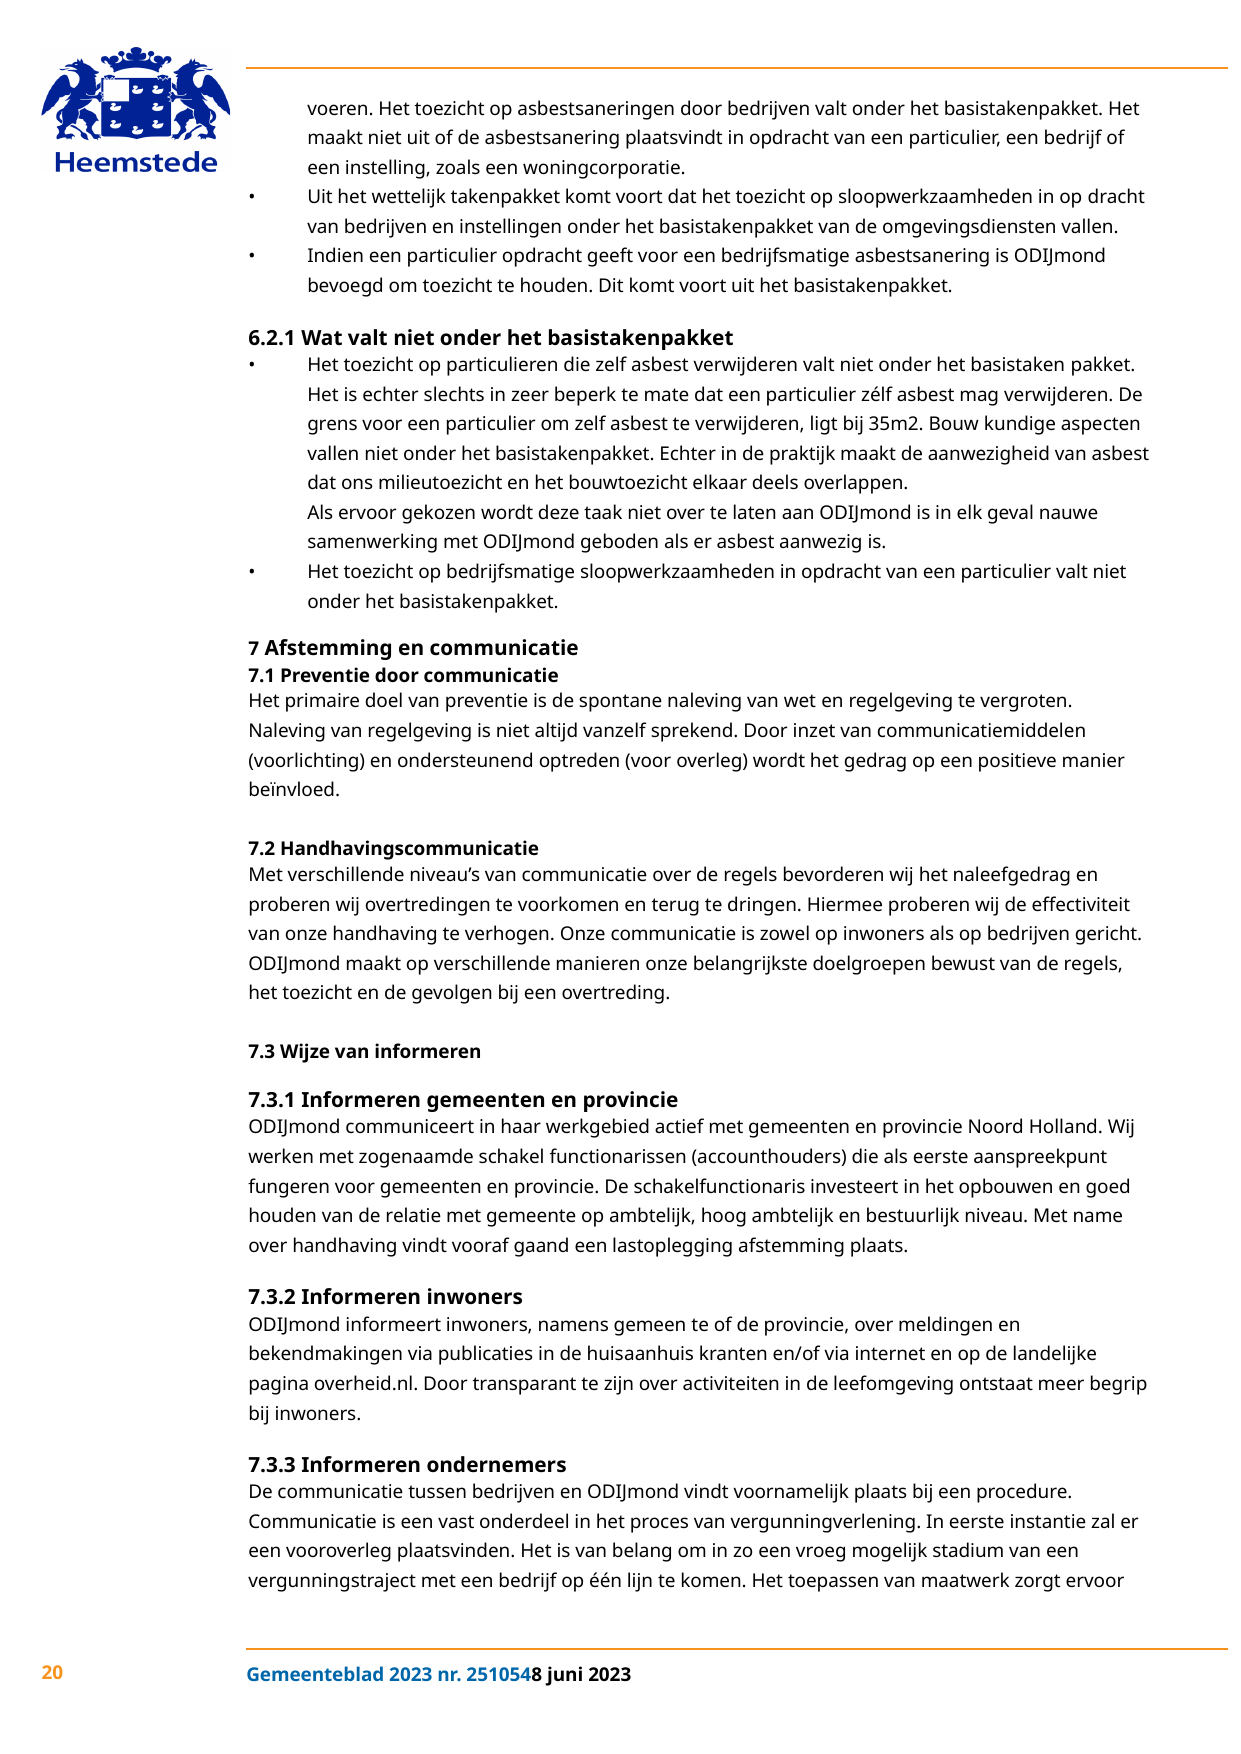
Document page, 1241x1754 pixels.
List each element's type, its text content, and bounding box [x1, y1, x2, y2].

list Indien een particulier opdracht geeft voor een bedrijfsmatige asbestsanering is ODIJmond bevoegd om toezicht te houden. Dit komt voort uit het basistakenpakket. [248, 243, 1152, 298]
text 7.2 Handhavingscommunicatie [248, 836, 1152, 861]
picture [41, 47, 231, 172]
list Het toezicht op bedrijfsmatige sloopwerkzaamheden in opdracht van een particulier valt niet onder het basistakenpakket. [248, 558, 1152, 613]
text 7.3.2 Informeren inwoners [248, 1282, 1152, 1311]
text De communicatie tussen bedrijven en ODIJmond vindt voornamelijk plaats bij een procedure. [248, 1478, 1152, 1504]
text ODIJmond informeert inwoners, namens gemeen­ te of de provincie, over meldingen en bekendmakingen via publicaties in de huis­aan­huis­ kranten en/of via internet en op de landelijke pagina overheid.nl. Door transparant te zijn over activiteiten in de leefomgeving ontstaat meer begrip bij inwoners. [248, 1311, 1152, 1425]
text Het primaire doel van preventie is de spontane naleving van wet­ en regelgeving te vergroten. Naleving van regelgeving is niet altijd vanzelf­ sprekend. Door inzet van communicatiemiddelen (voorlichting) en ondersteunend optreden (voor­ overleg) wordt het gedrag op een positieve manier beïnvloed. [248, 688, 1152, 802]
list Uit het wettelijk takenpakket komt voort dat het toezicht op sloopwerkzaamheden in op­ dracht van bedrijven en instellingen onder het basistakenpakket van de omgevingsdiensten vallen. [248, 183, 1152, 239]
text 6.2.1 Wat valt niet onder het basistakenpakket [248, 323, 1152, 351]
list Het toezicht op particulieren die zelf asbest verwijderen valt niet onder het basistaken­ pakket. Het is echter slechts in zeer beperk­ te mate dat een particulier zélf asbest mag verwijderen. De grens voor een particulier om zelf asbest te verwijderen, ligt bij 35m2. Bouw­ kundige aspecten vallen niet onder het basistakenpakket. Echter in de praktijk maakt de aanwezigheid van asbest dat ons milieutoezicht en het bouwtoezicht elkaar deels overlappen. [248, 351, 1152, 495]
text Communicatie is een vast onderdeel in het proces van vergunningverlening. In eerste instantie zal er een vooroverleg plaatsvinden. Het is van belang om in zo een vroeg mogelijk stadium van een vergunningstraject met een bedrijf op één lijn te komen. Het toepassen van maatwerk zorgt ervoor [248, 1508, 1152, 1593]
text 7.3 Wijze van informeren [248, 1039, 1152, 1064]
text 7 Afstemming en communicatie [248, 633, 1152, 662]
list voeren. Het toezicht op asbestsaneringen door bedrijven valt onder het basistakenpakket. Het maakt niet uit of de asbestsanering plaatsvindt in opdracht van een particulier, een bedrijf of een instelling, zoals een woningcorporatie. [248, 95, 1152, 180]
text Met verschillende niveau’s van communicatie over de regels bevorderen wij het naleefgedrag en proberen wij overtredingen te voorkomen en terug te dringen. Hiermee proberen wij de effectiviteit van onze handhaving te verhogen. Onze communicatie is zowel op inwoners als op bedrijven gericht. ODIJmond maakt op verschillende manieren onze belangrijkste doelgroepen bewust van de regels, het toezicht en de gevolgen bij een overtreding. [248, 861, 1152, 1005]
list Als ervoor gekozen wordt deze taak niet over te laten aan ODIJmond is in elk geval nauwe samenwerking met ODIJmond geboden als er asbest aanwezig is. [248, 499, 1152, 554]
text 7.1 Preventie door communicatie [248, 662, 1152, 688]
text 7.3.3 Informeren ondernemers [248, 1450, 1152, 1478]
text 7.3.1 Informeren gemeenten en provincie [248, 1085, 1152, 1114]
text ODIJmond communiceert in haar werkgebied actief met gemeenten en provincie Noord­ Holland. Wij werken met zogenaamde schakel­ functionarissen (accounthouders) die als eerste aanspreekpunt fungeren voor gemeenten en provincie. De schakelfunctionaris investeert in het opbouwen en goed houden van de relatie met gemeente op ambtelijk, hoog ambtelijk en bestuurlijk niveau. Met name over handhaving vindt vooraf­ gaand een lastoplegging afstemming plaats. [248, 1114, 1152, 1258]
